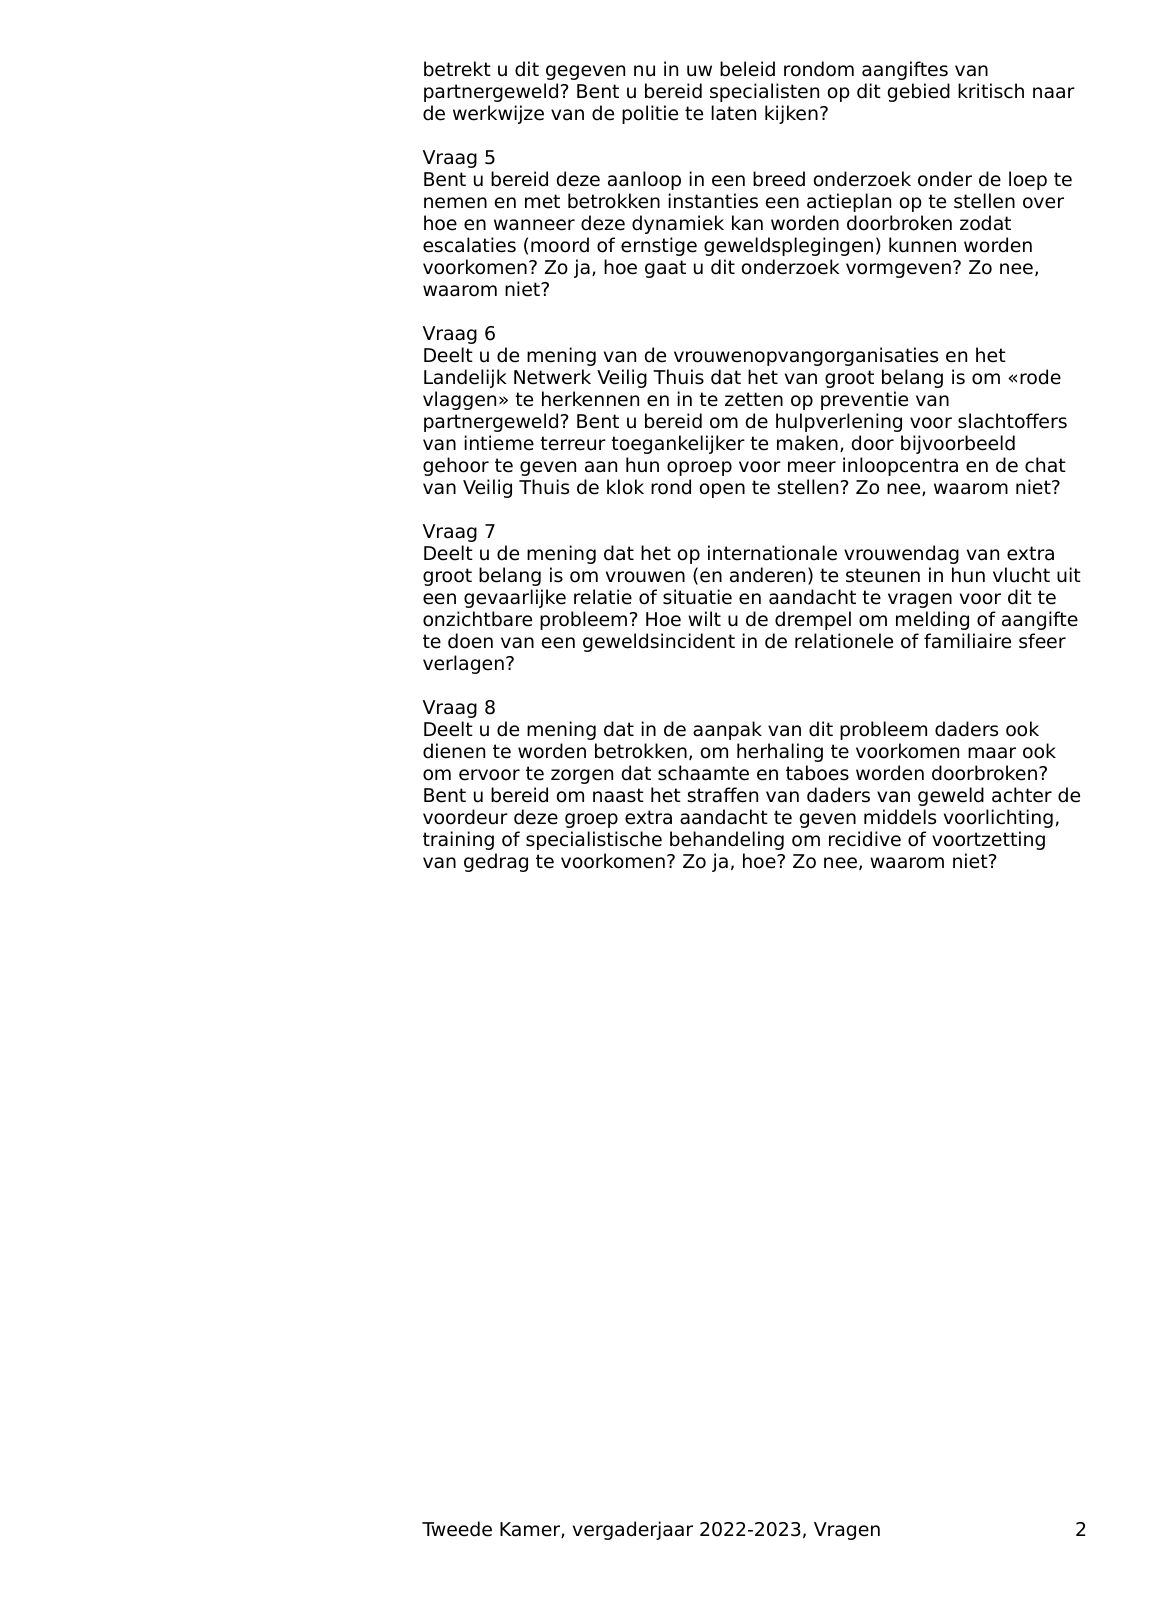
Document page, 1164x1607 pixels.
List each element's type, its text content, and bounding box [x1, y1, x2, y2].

text Vraag 8 [422, 697, 1087, 719]
text Deelt u de mening dat het op internationale vrouwendag van extra groot belang is om vrouwen (en anderen) te steunen in hun vlucht uit een gevaarlijke relatie of situatie en aandacht te vragen voor dit te onzichtbare probleem? Hoe wilt u de drempel om melding of aangifte te doen van een geweldsincident in de relationele of familiaire sfeer verlagen? [422, 543, 1087, 675]
text Vraag 6 [422, 323, 1087, 345]
text Deelt u de mening dat in de aanpak van dit probleem daders ook dienen te worden betrokken, om herhaling te voorkomen maar ook om ervoor te zorgen dat schaamte en taboes worden doorbroken? Bent u bereid om naast het straffen van daders van geweld achter de voordeur deze groep extra aandacht te geven middels voorlichting, training of specialistische behandeling om recidive of voortzetting van gedrag te voorkomen? Zo ja, hoe? Zo nee, waarom niet? [422, 719, 1087, 873]
text Bent u bereid deze aanloop in een breed onderzoek onder de loep te nemen en met betrokken instanties een actieplan op te stellen over hoe en wanneer deze dynamiek kan worden doorbroken zodat escalaties (moord of ernstige geweldsplegingen) kunnen worden voorkomen? Zo ja, hoe gaat u dit onderzoek vormgeven? Zo nee, waarom niet? [422, 169, 1087, 301]
text betrekt u dit gegeven nu in uw beleid rondom aangiftes van partnergeweld? Bent u bereid specialisten op dit gebied kritisch naar de werkwijze van de politie te laten kijken? [422, 59, 1087, 125]
text Vraag 5 [422, 147, 1087, 169]
text Deelt u de mening van de vrouwenopvangorganisaties en het Landelijk Netwerk Veilig Thuis dat het van groot belang is om «rode vlaggen» te herkennen en in te zetten op preventie van partnergeweld? Bent u bereid om de hulpverlening voor slachtoffers van intieme terreur toegankelijker te maken, door bijvoorbeeld gehoor te geven aan hun oproep voor meer inloopcentra en de chat van Veilig Thuis de klok rond open te stellen? Zo nee, waarom niet? [422, 345, 1087, 499]
text Vraag 7 [422, 521, 1087, 543]
